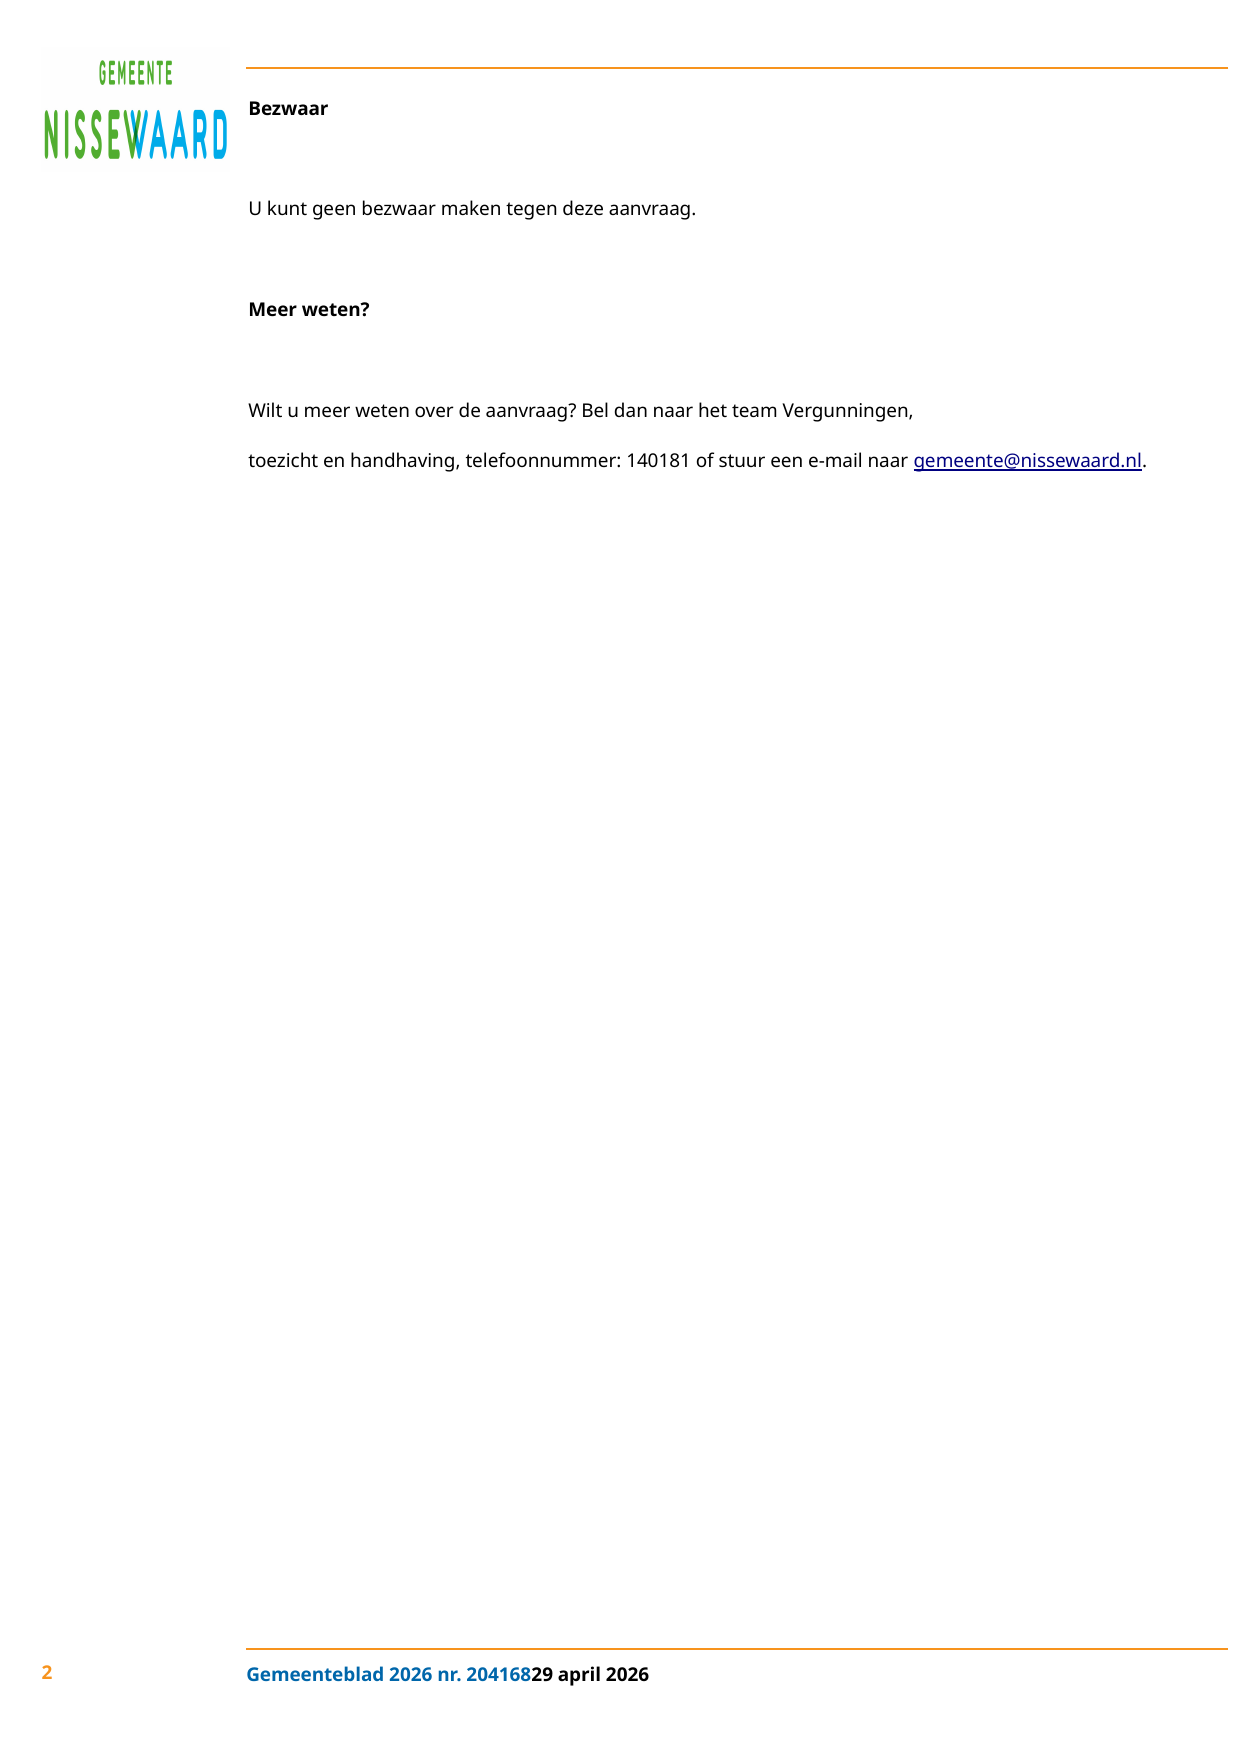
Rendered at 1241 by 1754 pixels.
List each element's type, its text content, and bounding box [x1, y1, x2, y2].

picture [41, 47, 231, 172]
text Meer weten? [248, 296, 1152, 322]
text Bezwaar [248, 95, 1152, 121]
text toezicht en handhaving, telefoonnummer: 140181 of stuur een e-mail naar gemeente@nissewaard.nl. [248, 448, 1152, 473]
text U kunt geen bezwaar maken tegen deze aanvraag. [248, 196, 1152, 221]
text Wilt u meer weten over de aanvraag? Bel dan naar het team Vergunningen, [248, 397, 1152, 423]
